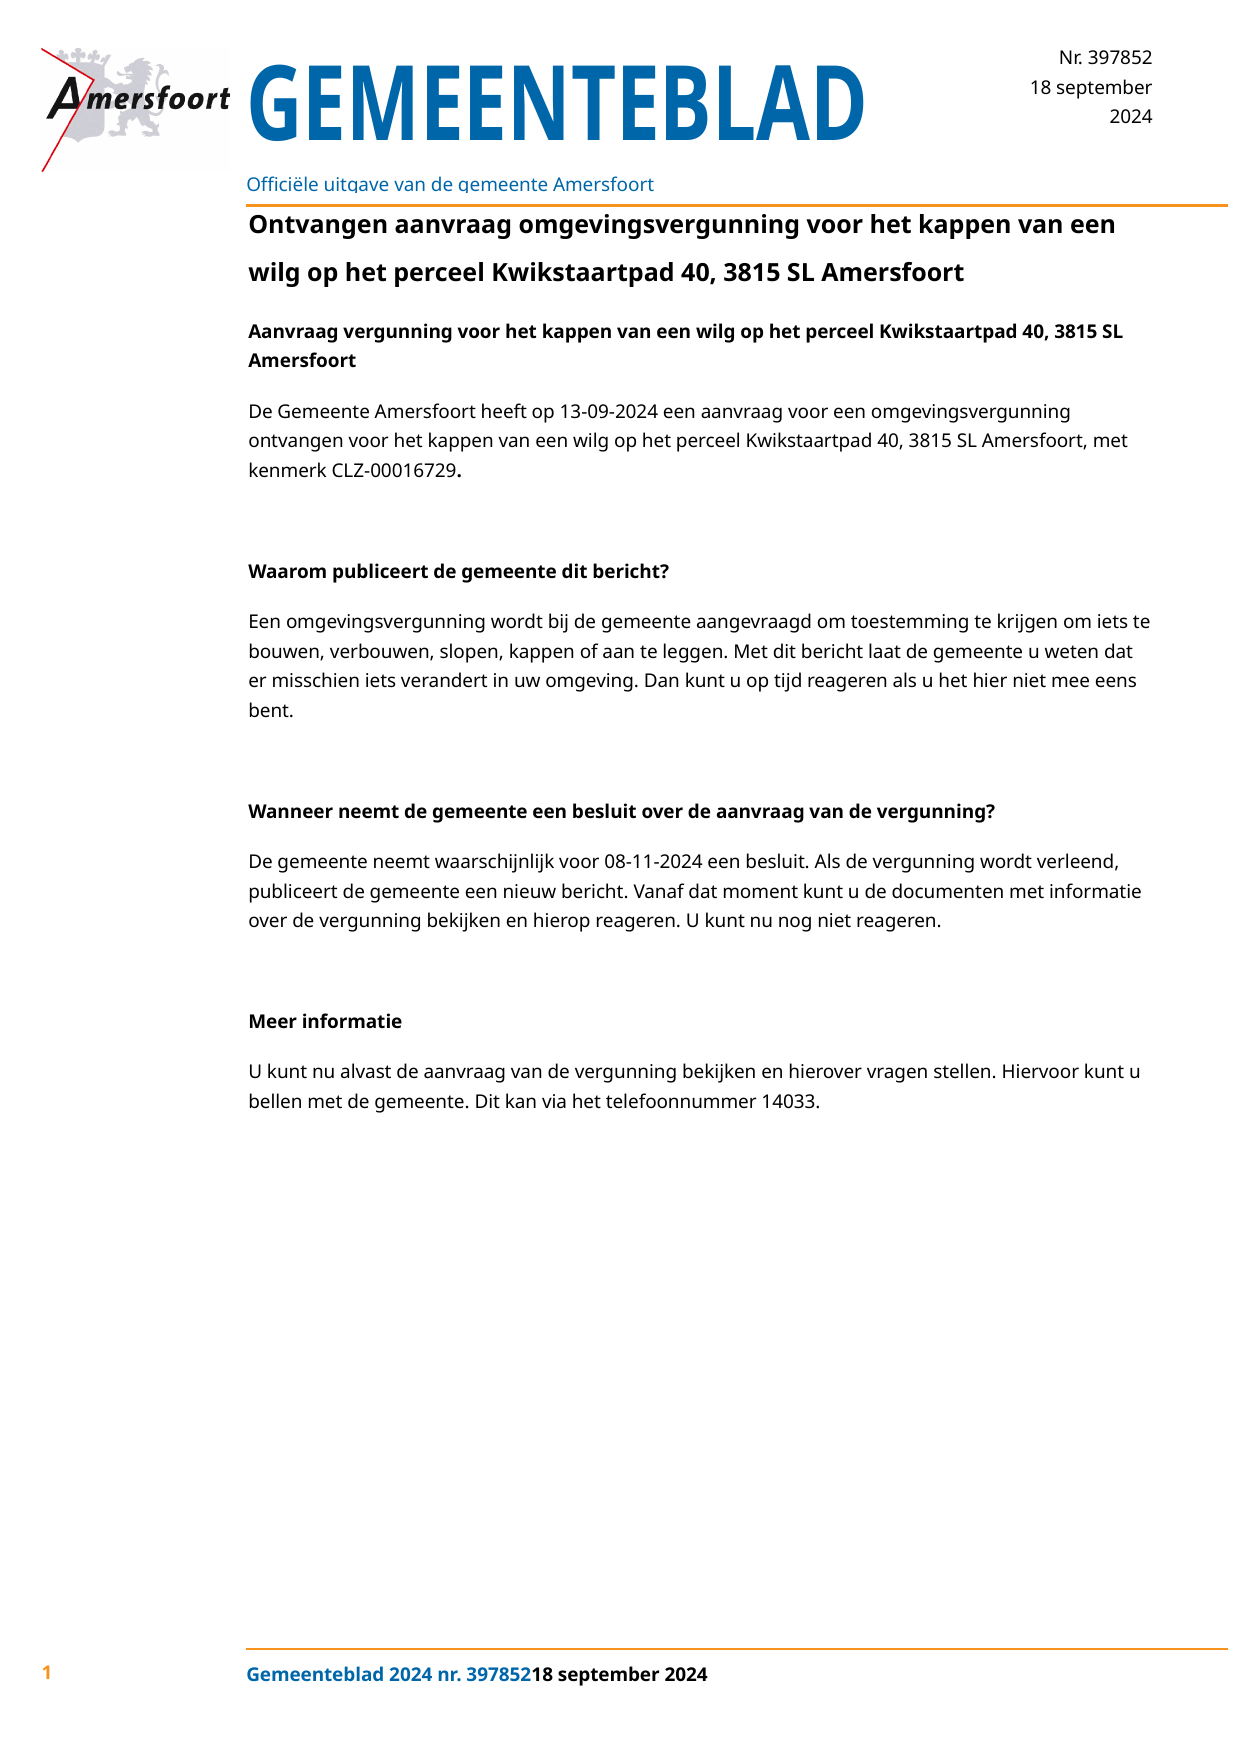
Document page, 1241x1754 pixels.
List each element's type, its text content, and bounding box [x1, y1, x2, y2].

text Waarom publiceert de gemeente dit bericht? [248, 558, 1152, 584]
text U kunt nu alvast de aanvraag van de vergunning bekijken en hierover vragen stellen. Hiervoor kunt u bellen met de gemeente. Dit kan via het telefoonnummer 14033. [248, 1059, 1152, 1114]
text Wanneer neemt de gemeente een besluit over de aanvraag van de vergunning? [248, 798, 1152, 824]
text Ontvangen aanvraag omgevingsvergunning voor het kappen van een wilg op het perceel Kwikstaartpad 40, 3815 SL Amersfoort [248, 207, 1152, 288]
picture [41, 47, 231, 172]
text Meer informatie [248, 1008, 1152, 1034]
text De Gemeente Amersfoort heeft op 13-09-2024 een aanvraag voor een omgevingsvergunning ontvangen voor het kappen van een wilg op het perceel Kwikstaartpad 40, 3815 SL Amersfoort, met kenmerk CLZ-00016729. [248, 398, 1152, 483]
text Aanvraag vergunning voor het kappen van een wilg op het perceel Kwikstaartpad 40, 3815 SL Amersfoort [248, 318, 1152, 373]
text De gemeente neemt waarschijnlijk voor 08-11-2024 een besluit. Als de vergunning wordt verleend, publiceert de gemeente een nieuw bericht. Vanaf dat moment kunt u de documenten met informatie over de vergunning bekijken en hierop reageren. U kunt nu nog niet reageren. [248, 848, 1152, 933]
text Een omgevingsvergunning wordt bij de gemeente aangevraagd om toestemming te krijgen om iets te bouwen, verbouwen, slopen, kappen of aan te leggen. Met dit bericht laat de gemeente u weten dat er misschien iets verandert in uw omgeving. Dan kunt u op tijd reageren als u het hier niet mee eens bent. [248, 608, 1152, 723]
